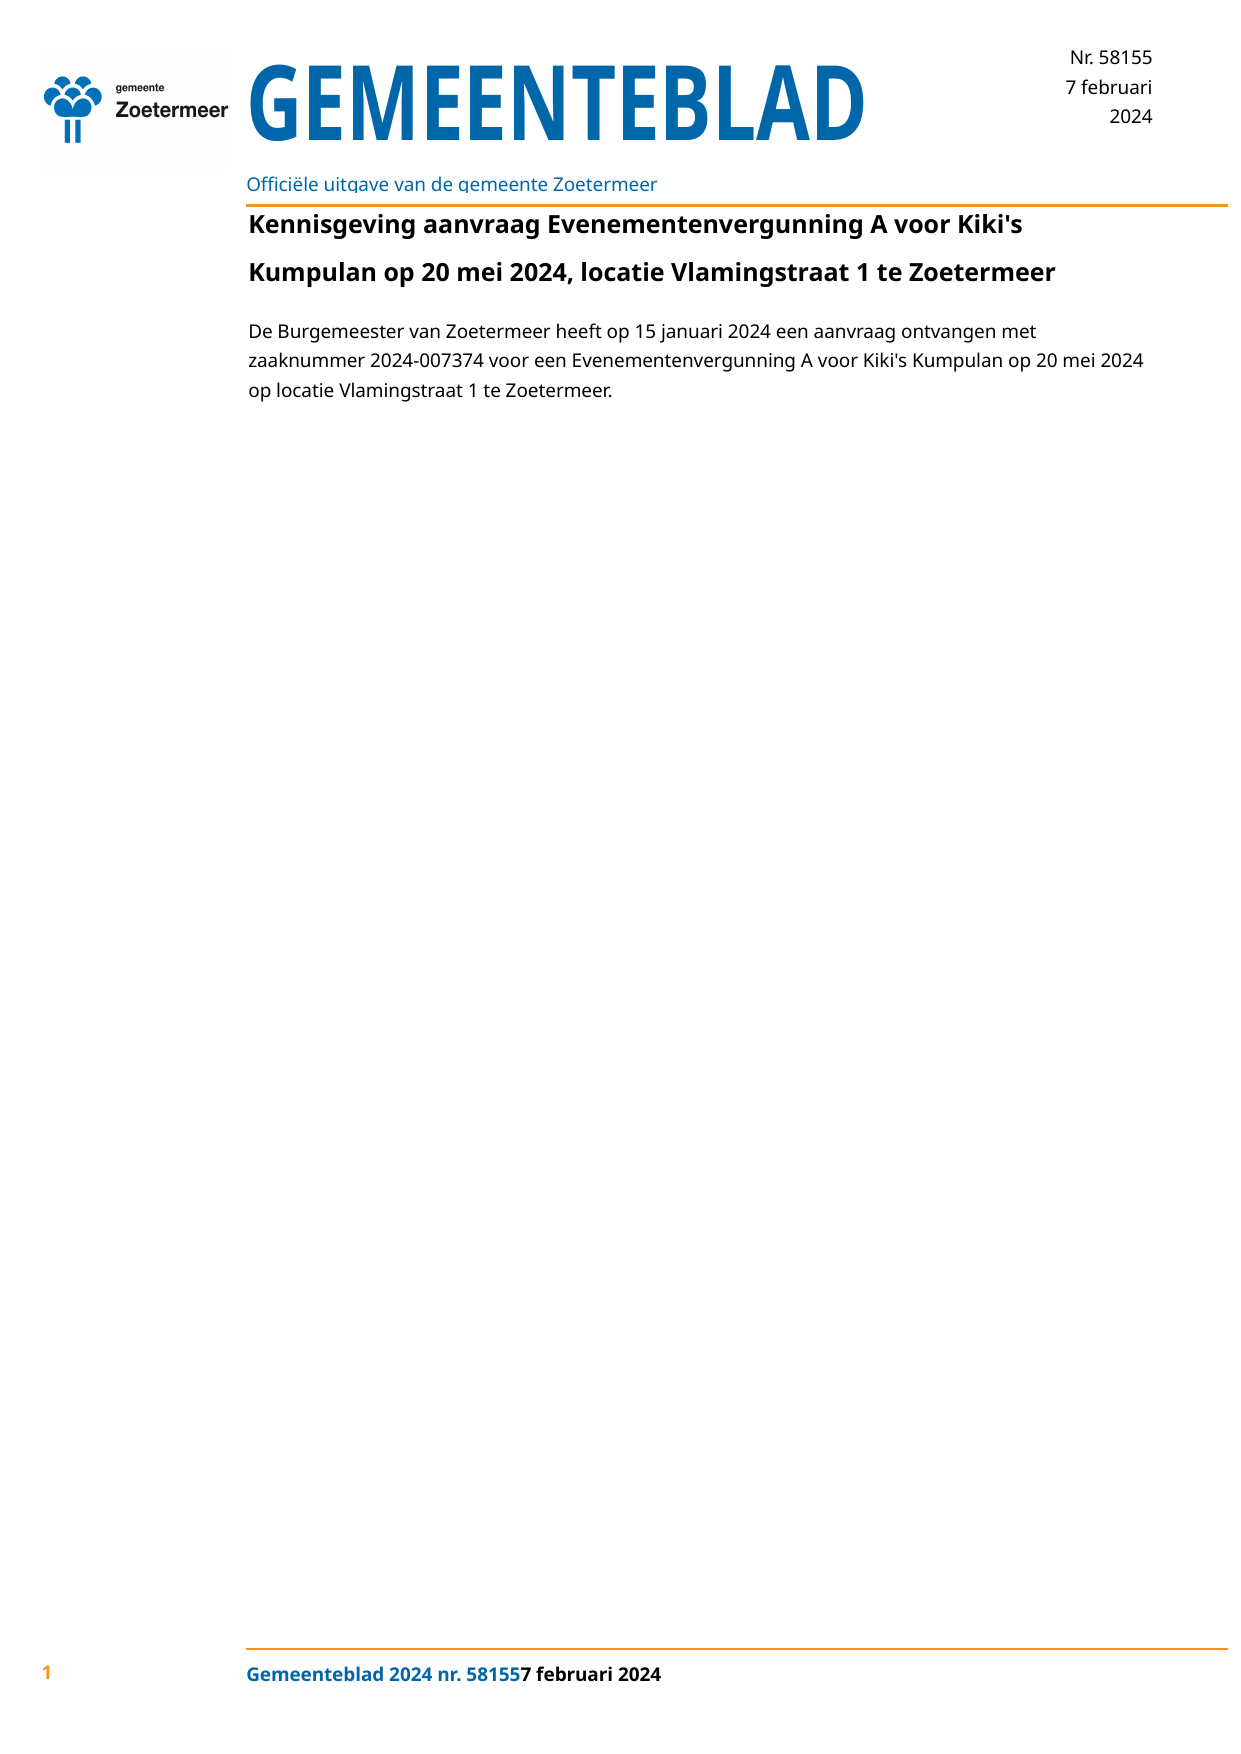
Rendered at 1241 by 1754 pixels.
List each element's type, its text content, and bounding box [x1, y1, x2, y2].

picture [41, 47, 231, 172]
text Kennisgeving aanvraag Evenementenvergunning A voor Kiki's Kumpulan op 20 mei 2024, locatie Vlamingstraat 1 te Zoetermeer [248, 207, 1152, 288]
text De Burgemeester van Zoetermeer heeft op 15 januari 2024 een aanvraag ontvangen met zaaknummer 2024-007374 voor een Evenementenvergunning A voor Kiki's Kumpulan op 20 mei 2024 op locatie Vlamingstraat 1 te Zoetermeer. [248, 318, 1152, 403]
